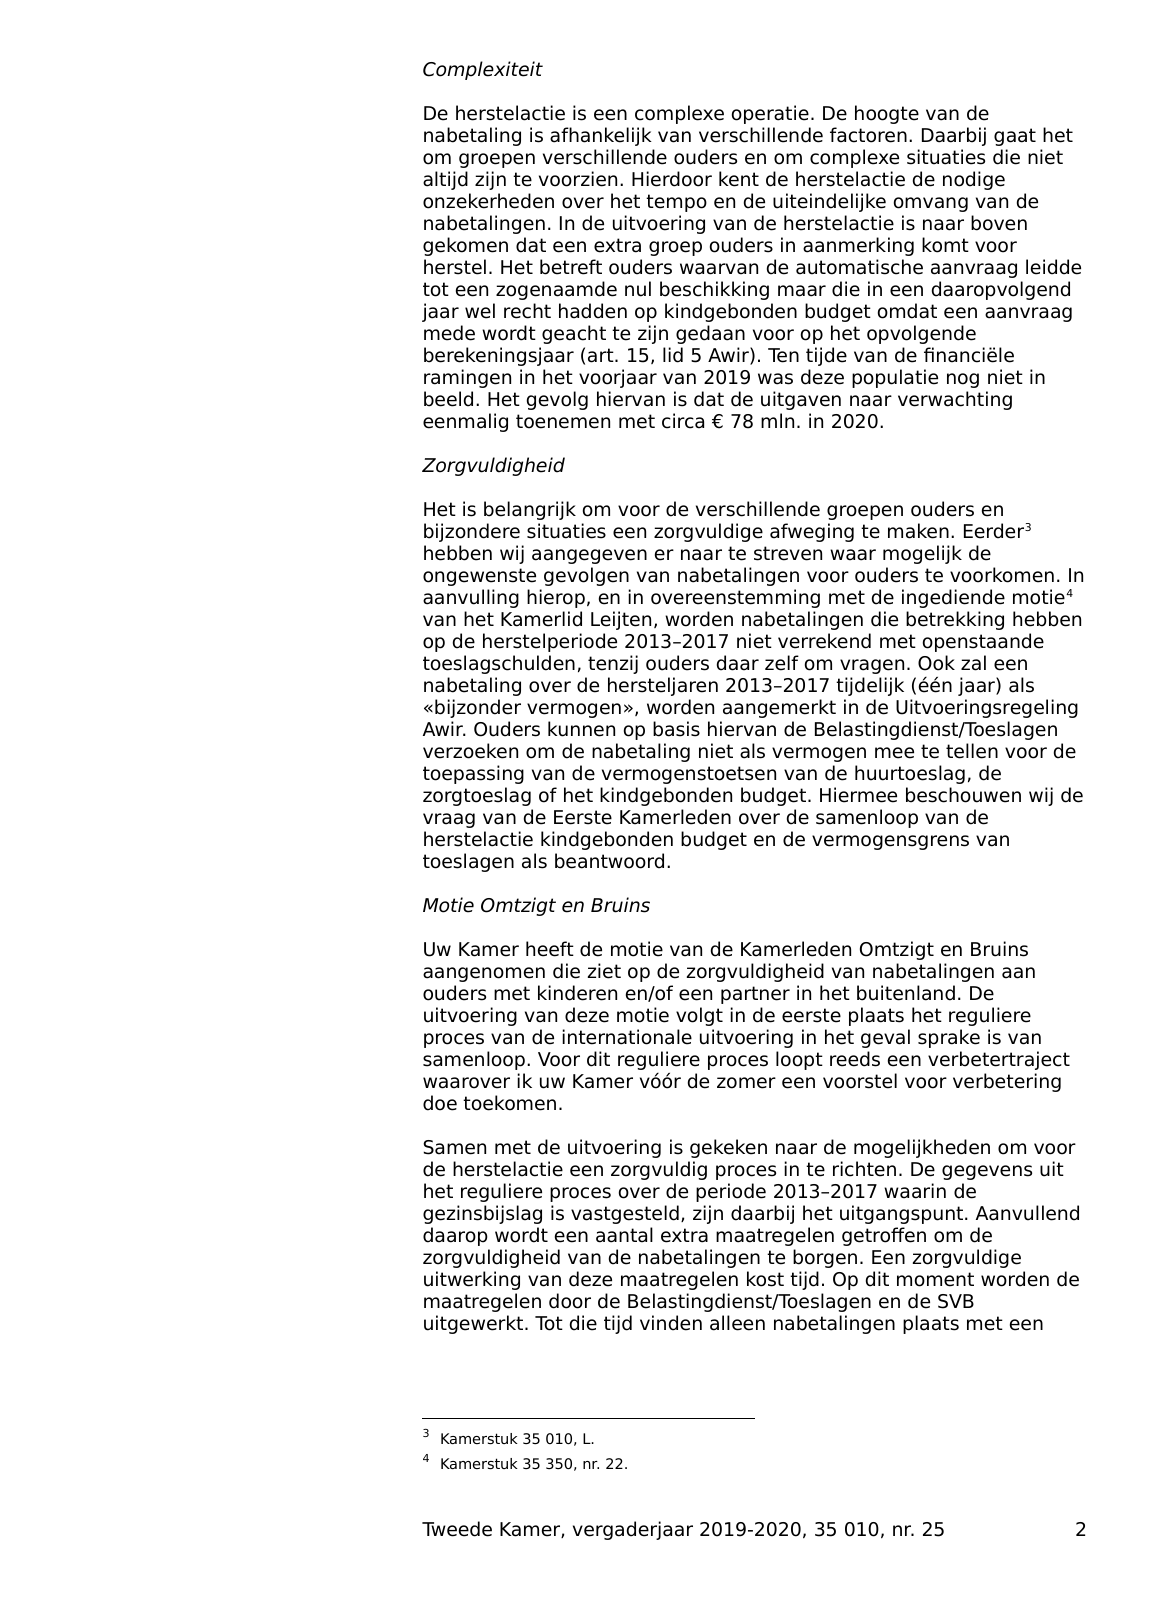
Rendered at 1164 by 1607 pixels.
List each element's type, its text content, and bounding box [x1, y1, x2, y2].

subtitle Complexiteit [422, 59, 1087, 81]
text Kamerstuk 35 010, L. [422, 1427, 1087, 1449]
text Samen met de uitvoering is gekeken naar de mogelijkheden om voor de herstelactie een zorgvuldig proces in te richten. De gegevens uit het reguliere proces over de periode 2013–2017 waarin de gezinsbijslag is vastgesteld, zijn daarbij het uitgangspunt. Aanvullend daarop wordt een aantal extra maatregelen getroffen om de zorgvuldigheid van de nabetalingen te borgen. Een zorgvuldige uitwerking van deze maatregelen kost tijd. Op dit moment worden de maatregelen door de Belastingdienst/Toeslagen en de SVB uitgewerkt. Tot die tijd vinden alleen nabetalingen plaats met een [422, 1137, 1087, 1335]
text Uw Kamer heeft de motie van de Kamerleden Omtzigt en Bruins aangenomen die ziet op de zorgvuldigheid van nabetalingen aan ouders met kinderen en/of een partner in het buitenland. De uitvoering van deze motie volgt in de eerste plaats het reguliere proces van de internationale uitvoering in het geval sprake is van samenloop. Voor dit reguliere proces loopt reeds een verbetertraject waarover ik uw Kamer vóór de zomer een voorstel voor verbetering doe toekomen. [422, 939, 1087, 1115]
text Het is belangrijk om voor de verschillende groepen ouders en bijzondere situaties een zorgvuldige afweging te maken. Eerder hebben wij aangegeven er naar te streven waar mogelijk de ongewenste gevolgen van nabetalingen voor ouders te voorkomen. In aanvulling hierop, en in overeenstemming met de ingediende motie van het Kamerlid Leijten, worden nabetalingen die betrekking hebben op de herstelperiode 2013–2017 niet verrekend met openstaande toeslagschulden, tenzij ouders daar zelf om vragen. Ook zal een nabetaling over de hersteljaren 2013–2017 tijdelijk (één jaar) als «bijzonder vermogen», worden aangemerkt in de Uitvoeringsregeling Awir. Ouders kunnen op basis hiervan de Belastingdienst/Toeslagen verzoeken om de nabetaling niet als vermogen mee te tellen voor de toepassing van de vermogenstoetsen van de huurtoeslag, de zorgtoeslag of het kindgebonden budget. Hiermee beschouwen wij de vraag van de Eerste Kamerleden over de samenloop van de herstelactie kindgebonden budget en de vermogensgrens van toeslagen als beantwoord. [422, 499, 1087, 873]
subtitle Motie Omtzigt en Bruins [422, 895, 1087, 917]
text Kamerstuk 35 350, nr. 22. [422, 1452, 1087, 1474]
text De herstelactie is een complexe operatie. De hoogte van de nabetaling is afhankelijk van verschillende factoren. Daarbij gaat het om groepen verschillende ouders en om complexe situaties die niet altijd zijn te voorzien. Hierdoor kent de herstelactie de nodige onzekerheden over het tempo en de uiteindelijke omvang van de nabetalingen. In de uitvoering van de herstelactie is naar boven gekomen dat een extra groep ouders in aanmerking komt voor herstel. Het betreft ouders waarvan de automatische aanvraag leidde tot een zogenaamde nul beschikking maar die in een daaropvolgend jaar wel recht hadden op kindgebonden budget omdat een aanvraag mede wordt geacht te zijn gedaan voor op het opvolgende berekeningsjaar (art. 15, lid 5 Awir). Ten tijde van de financiële ramingen in het voorjaar van 2019 was deze populatie nog niet in beeld. Het gevolg hiervan is dat de uitgaven naar verwachting eenmalig toenemen met circa € 78 mln. in 2020. [422, 103, 1087, 433]
subtitle Zorgvuldigheid [422, 455, 1087, 477]
